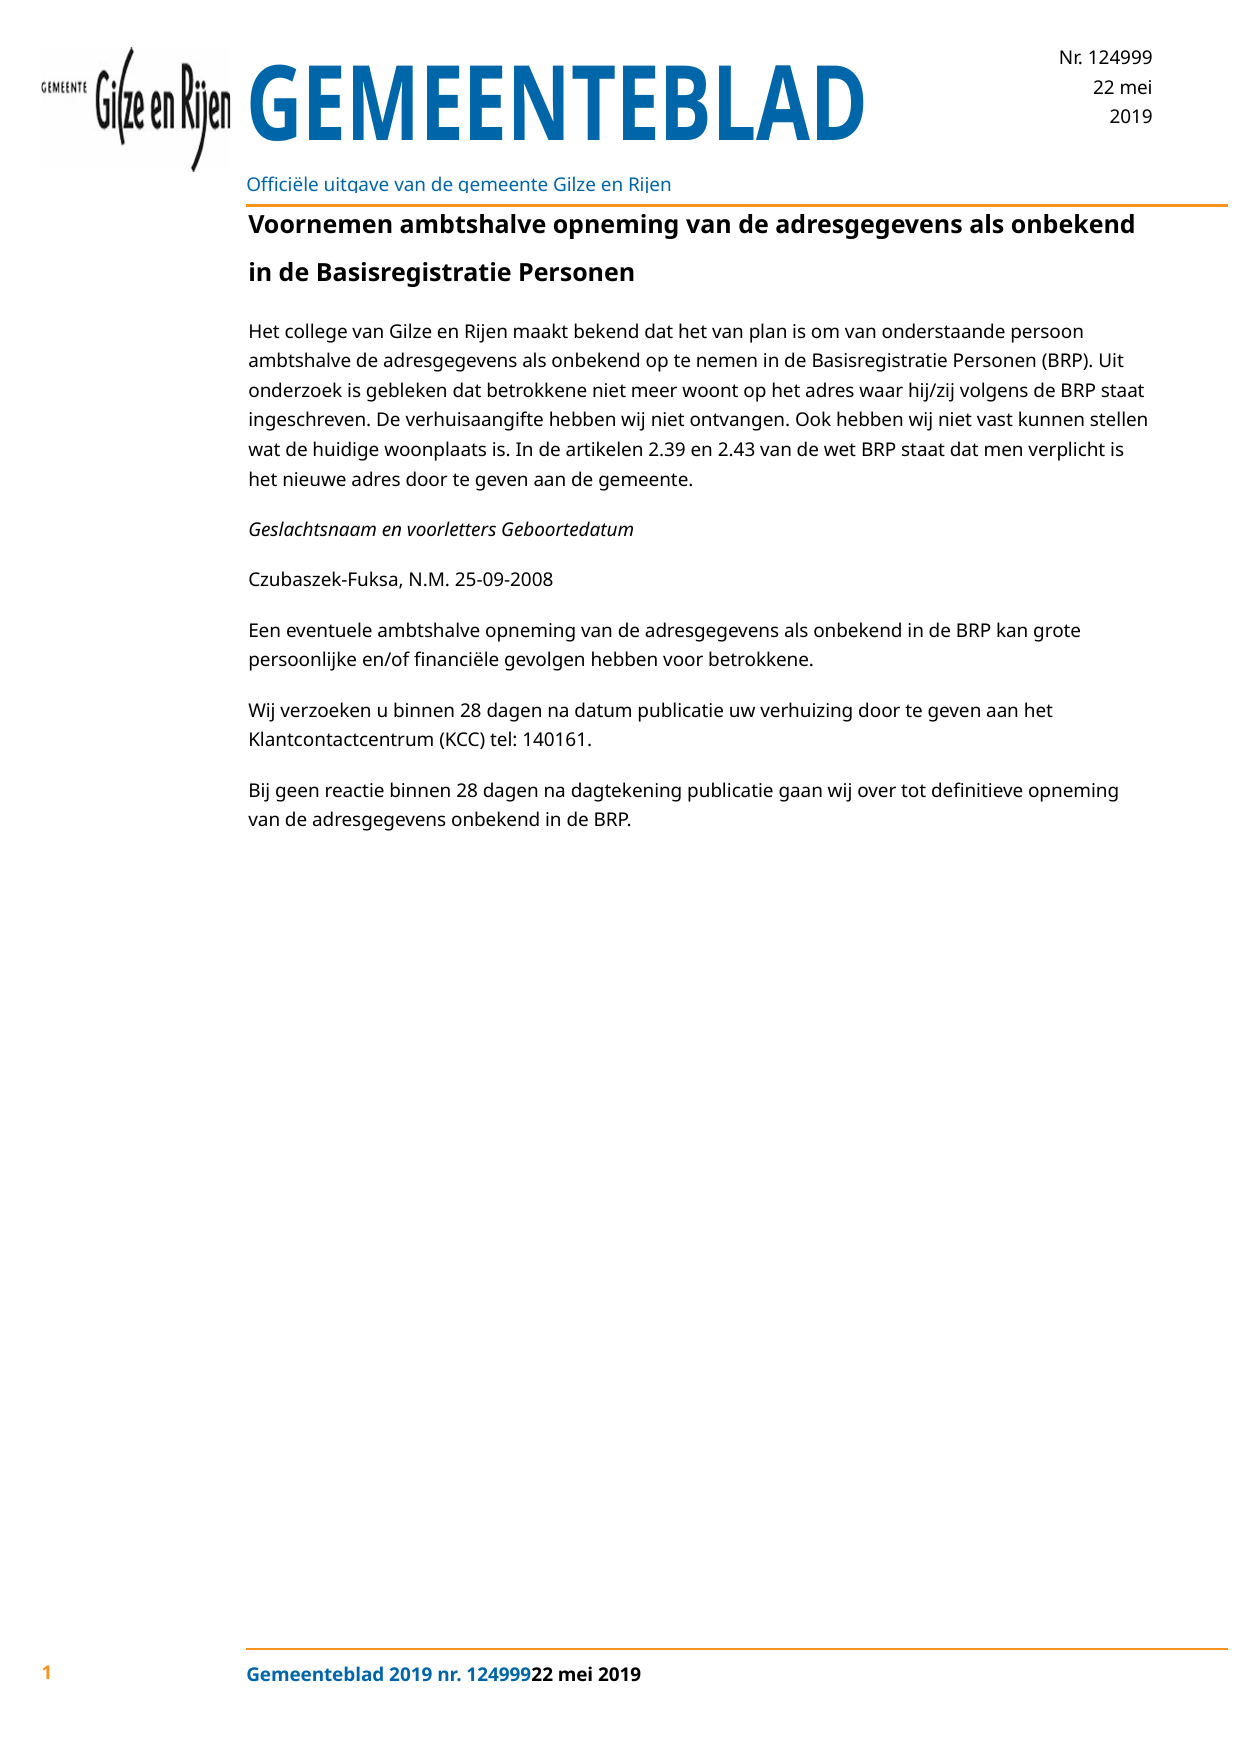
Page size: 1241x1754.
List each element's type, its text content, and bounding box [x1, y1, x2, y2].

text Een eventuele ambtshalve opneming van de adresgegevens als onbekend in de BRP kan grote persoonlijke en/of financiële gevolgen hebben voor betrokkene. [248, 617, 1152, 672]
text Geslachtsnaam en voorletters Geboortedatum [248, 516, 1152, 542]
text Wij verzoeken u binnen 28 dagen na datum publicatie uw verhuizing door te geven aan het Klantcontactcentrum (KCC) tel: 140161. [248, 697, 1152, 752]
text Bij geen reactie binnen 28 dagen na dagtekening publicatie gaan wij over tot definitieve opneming van de adresgegevens onbekend in de BRP. [248, 777, 1152, 832]
text Czubaszek-Fuksa, N.M. 25-09-2008 [248, 567, 1152, 592]
text Voornemen ambtshalve opneming van de adresgegevens als onbekend in de Basisregistratie Personen [248, 207, 1152, 288]
text Het college van Gilze en Rijen maakt bekend dat het van plan is om van onderstaande persoon ambtshalve de adresgegevens als onbekend op te nemen in de Basisregistratie Personen (BRP). Uit onderzoek is gebleken dat betrokkene niet meer woont op het adres waar hij/zij volgens de BRP staat ingeschreven. De verhuisaangifte hebben wij niet ontvangen. Ook hebben wij niet vast kunnen stellen wat de huidige woonplaats is. In de artikelen 2.39 en 2.43 van de wet BRP staat dat men verplicht is het nieuwe adres door te geven aan de gemeente. [248, 318, 1152, 492]
picture [41, 47, 231, 172]
